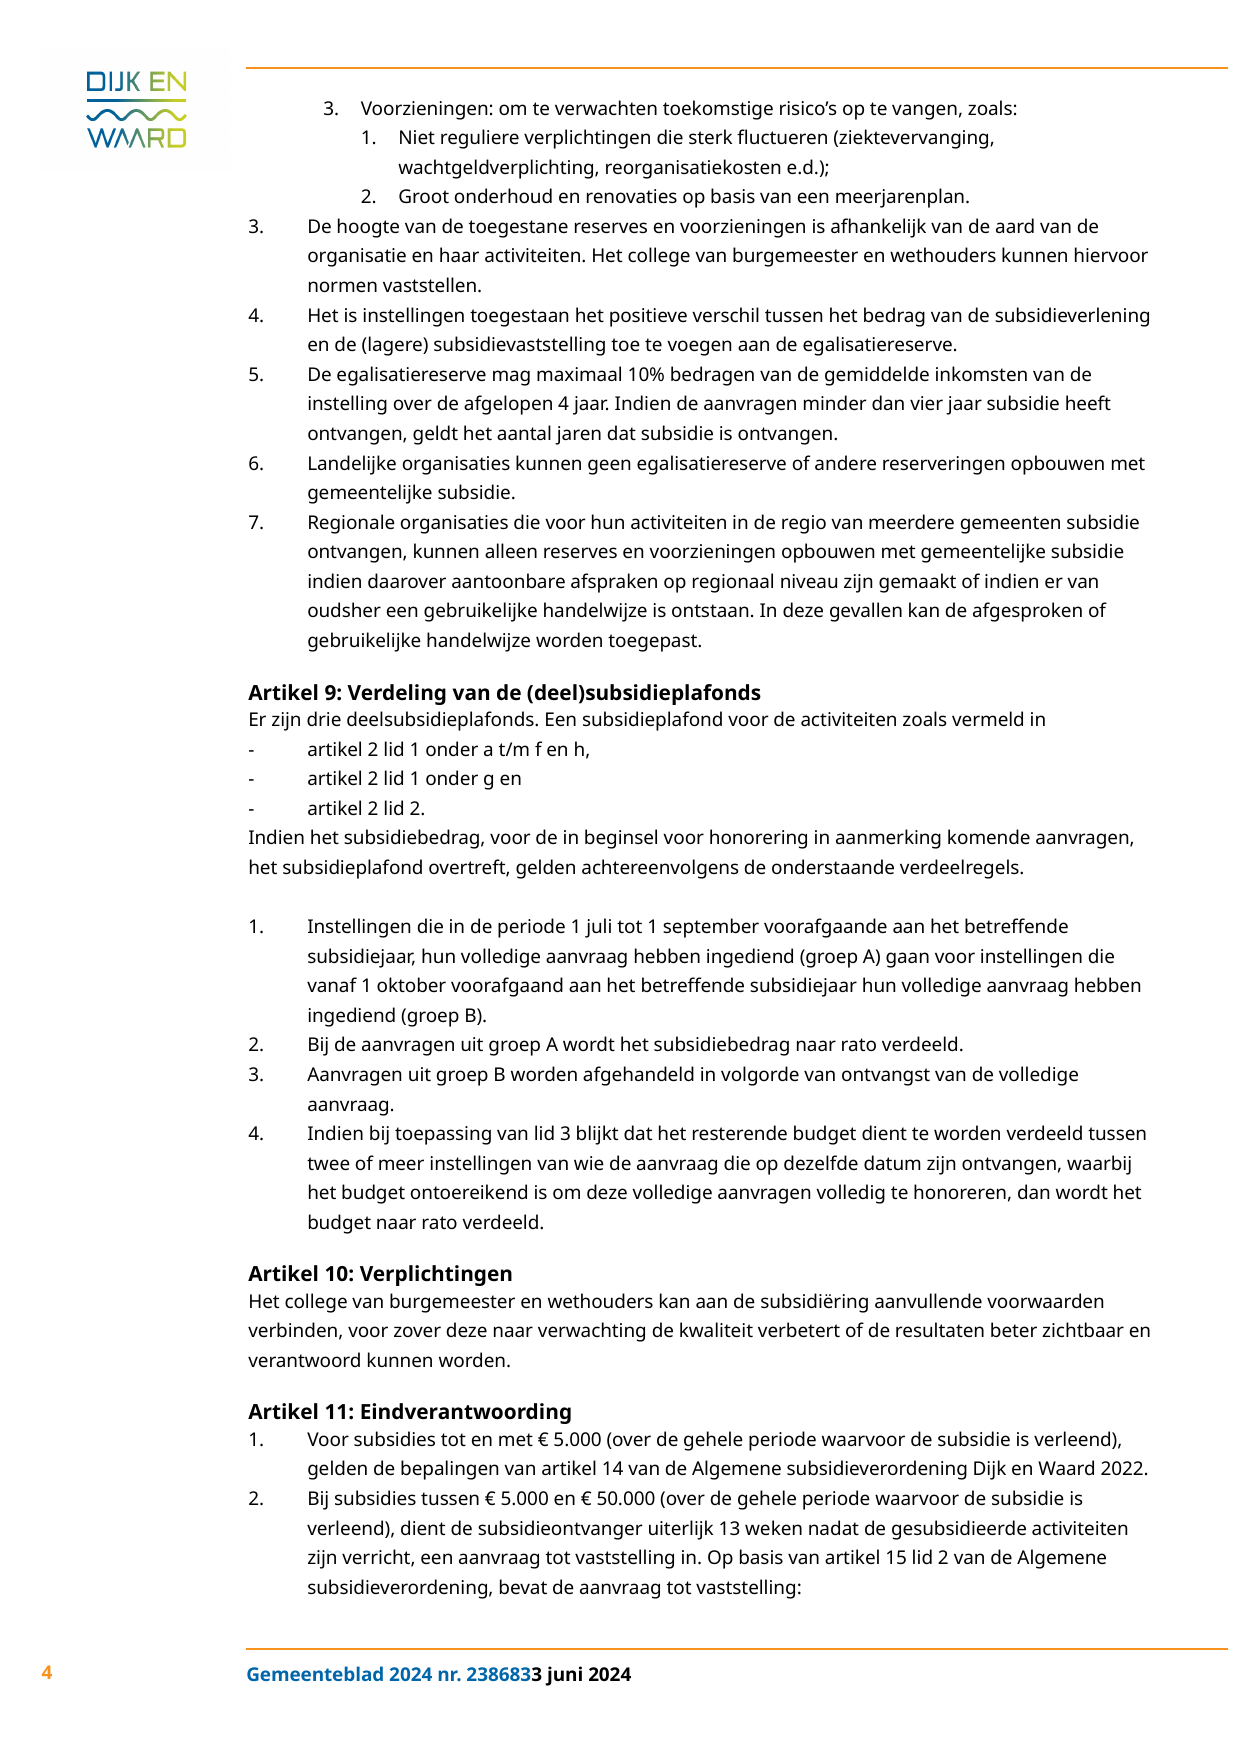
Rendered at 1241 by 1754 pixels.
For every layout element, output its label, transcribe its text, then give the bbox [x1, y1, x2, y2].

list Niet reguliere verplichtingen die sterk fluctueren (ziektevervanging, wachtgeldverplichting, reorganisatiekosten e.d.); [361, 124, 1152, 180]
list Landelijke organisaties kunnen geen egalisatiereserve of andere reserveringen opbouwen met gemeentelijke subsidie. [248, 450, 1152, 505]
text Artikel 9: Verdeling van de (deel)subsidieplafonds [248, 678, 1152, 706]
text Artikel 10: Verplichtingen [248, 1259, 1152, 1288]
picture [41, 47, 231, 172]
list De egalisatiereserve mag maximaal 10% bedragen van de gemiddelde inkomsten van de instelling over de afgelopen 4 jaar. Indien de aanvragen minder dan vier jaar subsidie heeft ontvangen, geldt het aantal jaren dat subsidie is ontvangen. [248, 361, 1152, 446]
list Groot onderhoud en renovaties op basis van een meerjarenplan. [361, 183, 1152, 209]
list Bij de aanvragen uit groep A wordt het subsidiebedrag naar rato verdeeld. [248, 1032, 1152, 1057]
list Bij subsidies tussen € 5.000 en € 50.000 (over de gehele periode waarvoor de subsidie is verleend), dient de subsidieontvanger uiterlijk 13 weken nadat de gesubsidieerde activiteiten zijn verricht, een aanvraag tot vaststelling in. Op basis van artikel 15 lid 2 van de Algemene subsidieverordening, bevat de aanvraag tot vaststelling: [248, 1485, 1152, 1599]
list Indien bij toepassing van lid 3 blijkt dat het resterende budget dient te worden verdeeld tussen twee of meer instellingen van wie de aanvraag die op dezelfde datum zijn ontvangen, waarbij het budget ontoereikend is om deze volledige aanvragen volledig te honoreren, dan wordt het budget naar rato verdeeld. [248, 1120, 1152, 1235]
list Regionale organisaties die voor hun activiteiten in de regio van meerdere gemeenten subsidie ontvangen, kunnen alleen reserves en voorzieningen opbouwen met gemeentelijke subsidie indien daarover aantoonbare afspraken op regionaal niveau zijn gemaakt of indien er van oudsher een gebruikelijke handelwijze is ontstaan. In deze gevallen kan de afgesproken of gebruikelijke handelwijze worden toegepast. [248, 509, 1152, 653]
text Er zijn drie deelsubsidieplafonds. Een subsidieplafond voor de activiteiten zoals vermeld in [248, 706, 1152, 732]
list artikel 2 lid 2. [248, 795, 1152, 821]
list De hoogte van de toegestane reserves en voorzieningen is afhankelijk van de aard van de organisatie en haar activiteiten. Het college van burgemeester en wethouders kunnen hiervoor normen vaststellen. [248, 213, 1152, 298]
list Voorzieningen: om te verwachten toekomstige risico’s op te vangen, zoals: [323, 95, 1152, 121]
list artikel 2 lid 1 onder a t/m f en h, [248, 736, 1152, 761]
text Het college van burgemeester en wethouders kan aan de subsidiëring aanvullende voorwaarden verbinden, voor zover deze naar verwachting de kwaliteit verbetert of de resultaten beter zichtbaar en verantwoord kunnen worden. [248, 1288, 1152, 1373]
text Artikel 11: Eindverantwoording [248, 1397, 1152, 1426]
list Voor subsidies tot en met € 5.000 (over de gehele periode waarvoor de subsidie is verleend), gelden de bepalingen van artikel 14 van de Algemene subsidieverordening Dijk en Waard 2022. [248, 1426, 1152, 1481]
text Indien het subsidiebedrag, voor de in beginsel voor honorering in aanmerking komende aanvragen, het subsidieplafond overtreft, gelden achtereenvolgens de onderstaande verdeelregels. [248, 824, 1152, 880]
list Instellingen die in de periode 1 juli tot 1 september voorafgaande aan het betreffende subsidiejaar, hun volledige aanvraag hebben ingediend (groep A) gaan voor instellingen die vanaf 1 oktober voorafgaand aan het betreffende subsidiejaar hun volledige aanvraag hebben ingediend (groep B). [248, 913, 1152, 1028]
list Aanvragen uit groep B worden afgehandeld in volgorde van ontvangst van de volledige aanvraag. [248, 1061, 1152, 1116]
list Het is instellingen toegestaan het positieve verschil tussen het bedrag van de subsidieverlening en de (lagere) subsidievaststelling toe te voegen aan de egalisatiereserve. [248, 302, 1152, 357]
list artikel 2 lid 1 onder g en [248, 765, 1152, 791]
